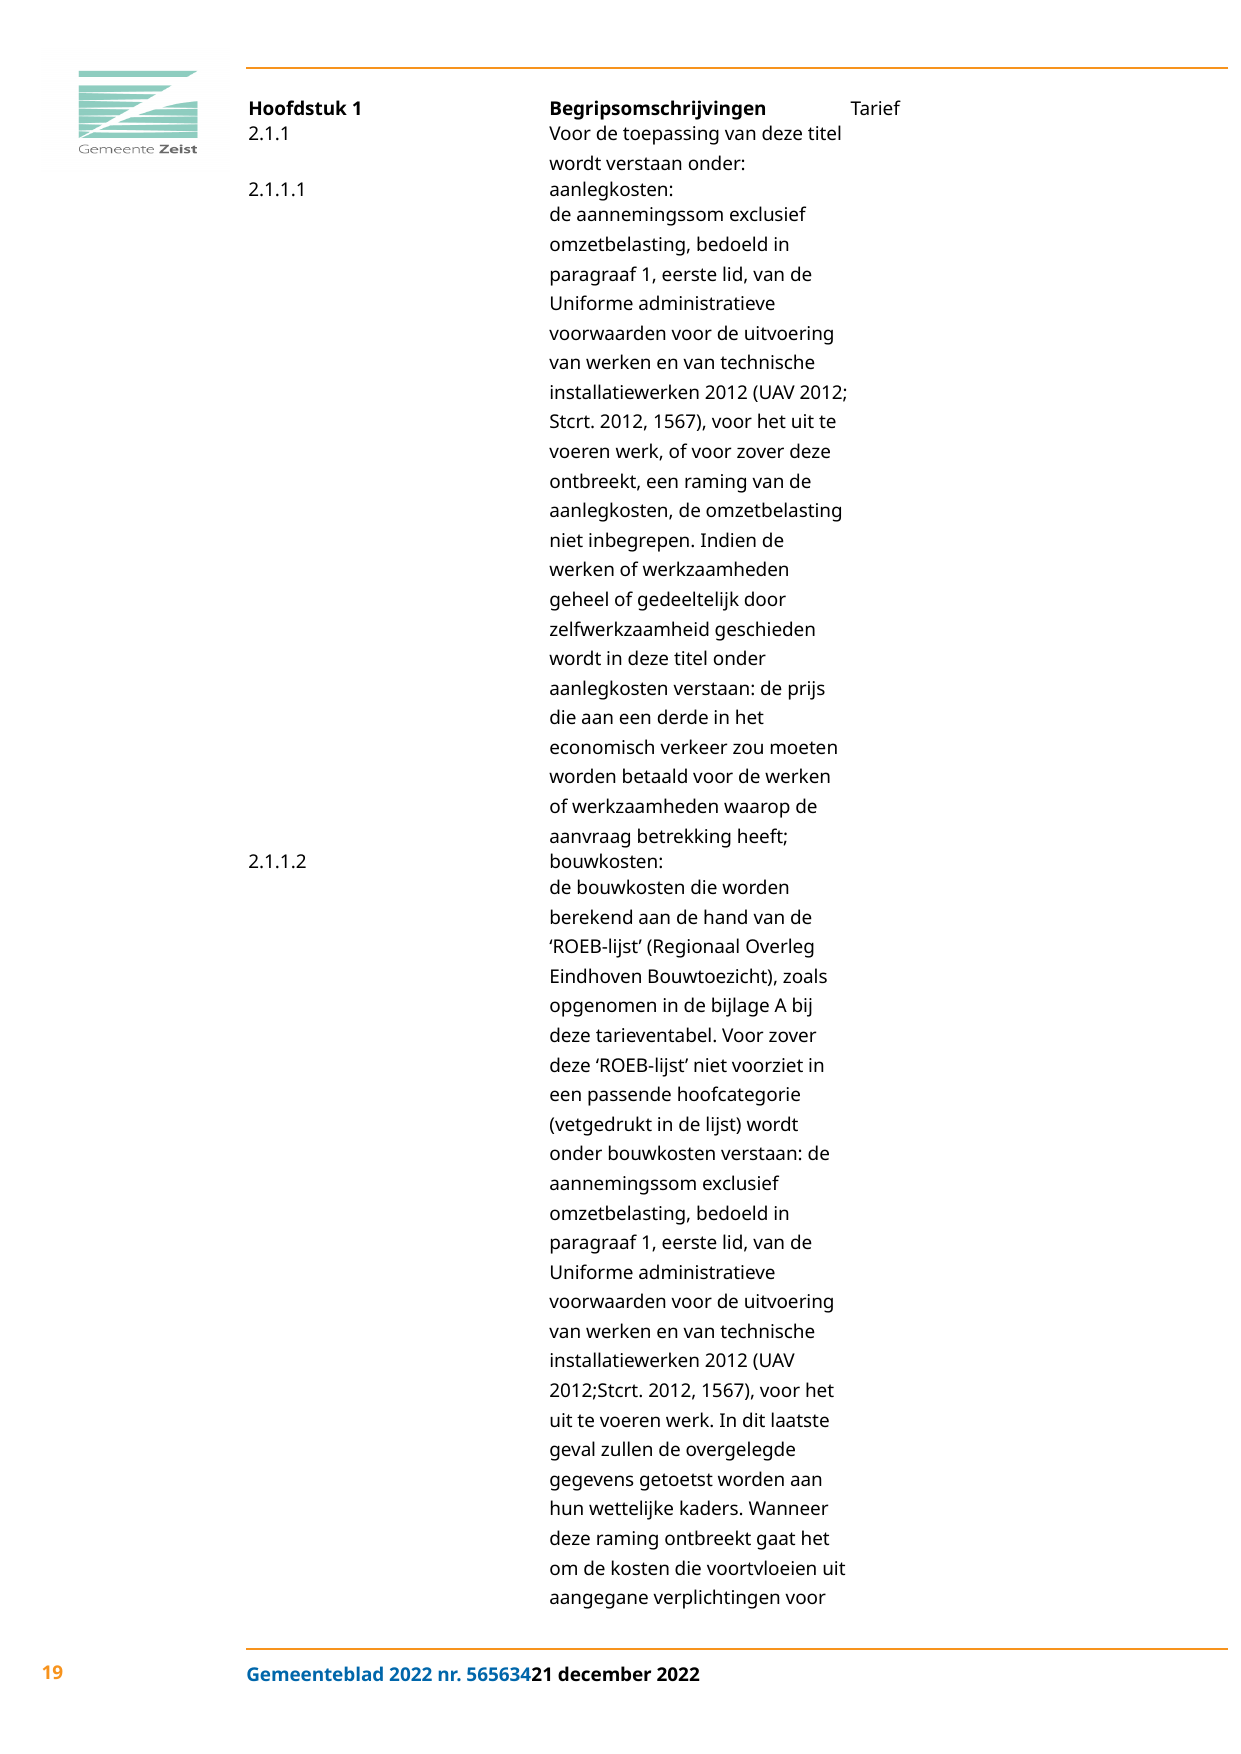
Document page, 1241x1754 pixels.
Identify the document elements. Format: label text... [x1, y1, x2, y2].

table_cell 2.1.1 [248, 121, 549, 176]
table_cell aanlegkosten: [549, 176, 850, 202]
table_cell de bouwkosten die worden berekend aan de hand van de ‘ROEB-lijst’ (Regionaal Overleg Eindhoven Bouwtoezicht), zoals opgenomen in de bijlage A bij deze tarieventabel. Voor zover deze ‘ROEB-lijst’ niet voorziet in een passende hoofcategorie (vetgedrukt in de lijst) wordt onder bouwkosten verstaan: de aannemingssom exclusief omzetbelasting, bedoeld in paragraaf 1, eerste lid, van de Uniforme administratieve voorwaarden voor de uitvoering van werken en van technische installatiewerken 2012 (UAV 2012;Stcrt. 2012, 1567), voor het uit te voeren werk. In dit laatste geval zullen de overgelegde gegevens getoetst worden aan hun wettelijke kaders. Wanneer deze raming ontbreekt gaat het om de kosten die voortvloeien uit aangegane verplichtingen voor [549, 874, 850, 1610]
table_cell Hoofdstuk 1 [248, 95, 549, 121]
table_cell [248, 202, 549, 848]
table_cell Tarief [850, 95, 1152, 121]
table_cell [850, 202, 1152, 848]
table_cell [850, 121, 1152, 176]
table_cell Voor de toepassing van deze titel wordt verstaan onder: [549, 121, 850, 176]
table_cell 2.1.1.1 [248, 176, 549, 202]
table_cell 2.1.1.2 [248, 849, 549, 874]
table_cell [850, 176, 1152, 202]
table_cell Begripsomschrijvingen [549, 95, 850, 121]
table_cell [850, 849, 1152, 874]
picture [41, 47, 231, 172]
table_cell [850, 874, 1152, 1610]
table_cell bouwkosten: [549, 849, 850, 874]
table_cell de aannemingssom exclusief omzetbelasting, bedoeld in paragraaf 1, eerste lid, van de Uniforme administratieve voorwaarden voor de uitvoering van werken en van technische installatiewerken 2012 (UAV 2012; Stcrt. 2012, 1567), voor het uit te voeren werk, of voor zover deze ontbreekt, een raming van de aanlegkosten, de omzetbelasting niet inbegrepen. Indien de werken of werkzaamheden geheel of gedeeltelijk door zelfwerkzaamheid geschieden wordt in deze titel onder aanlegkosten verstaan: de prijs die aan een derde in het economisch verkeer zou moeten worden betaald voor de werken of werkzaamheden waarop de aanvraag betrekking heeft; [549, 202, 850, 848]
table_cell [248, 874, 549, 1610]
